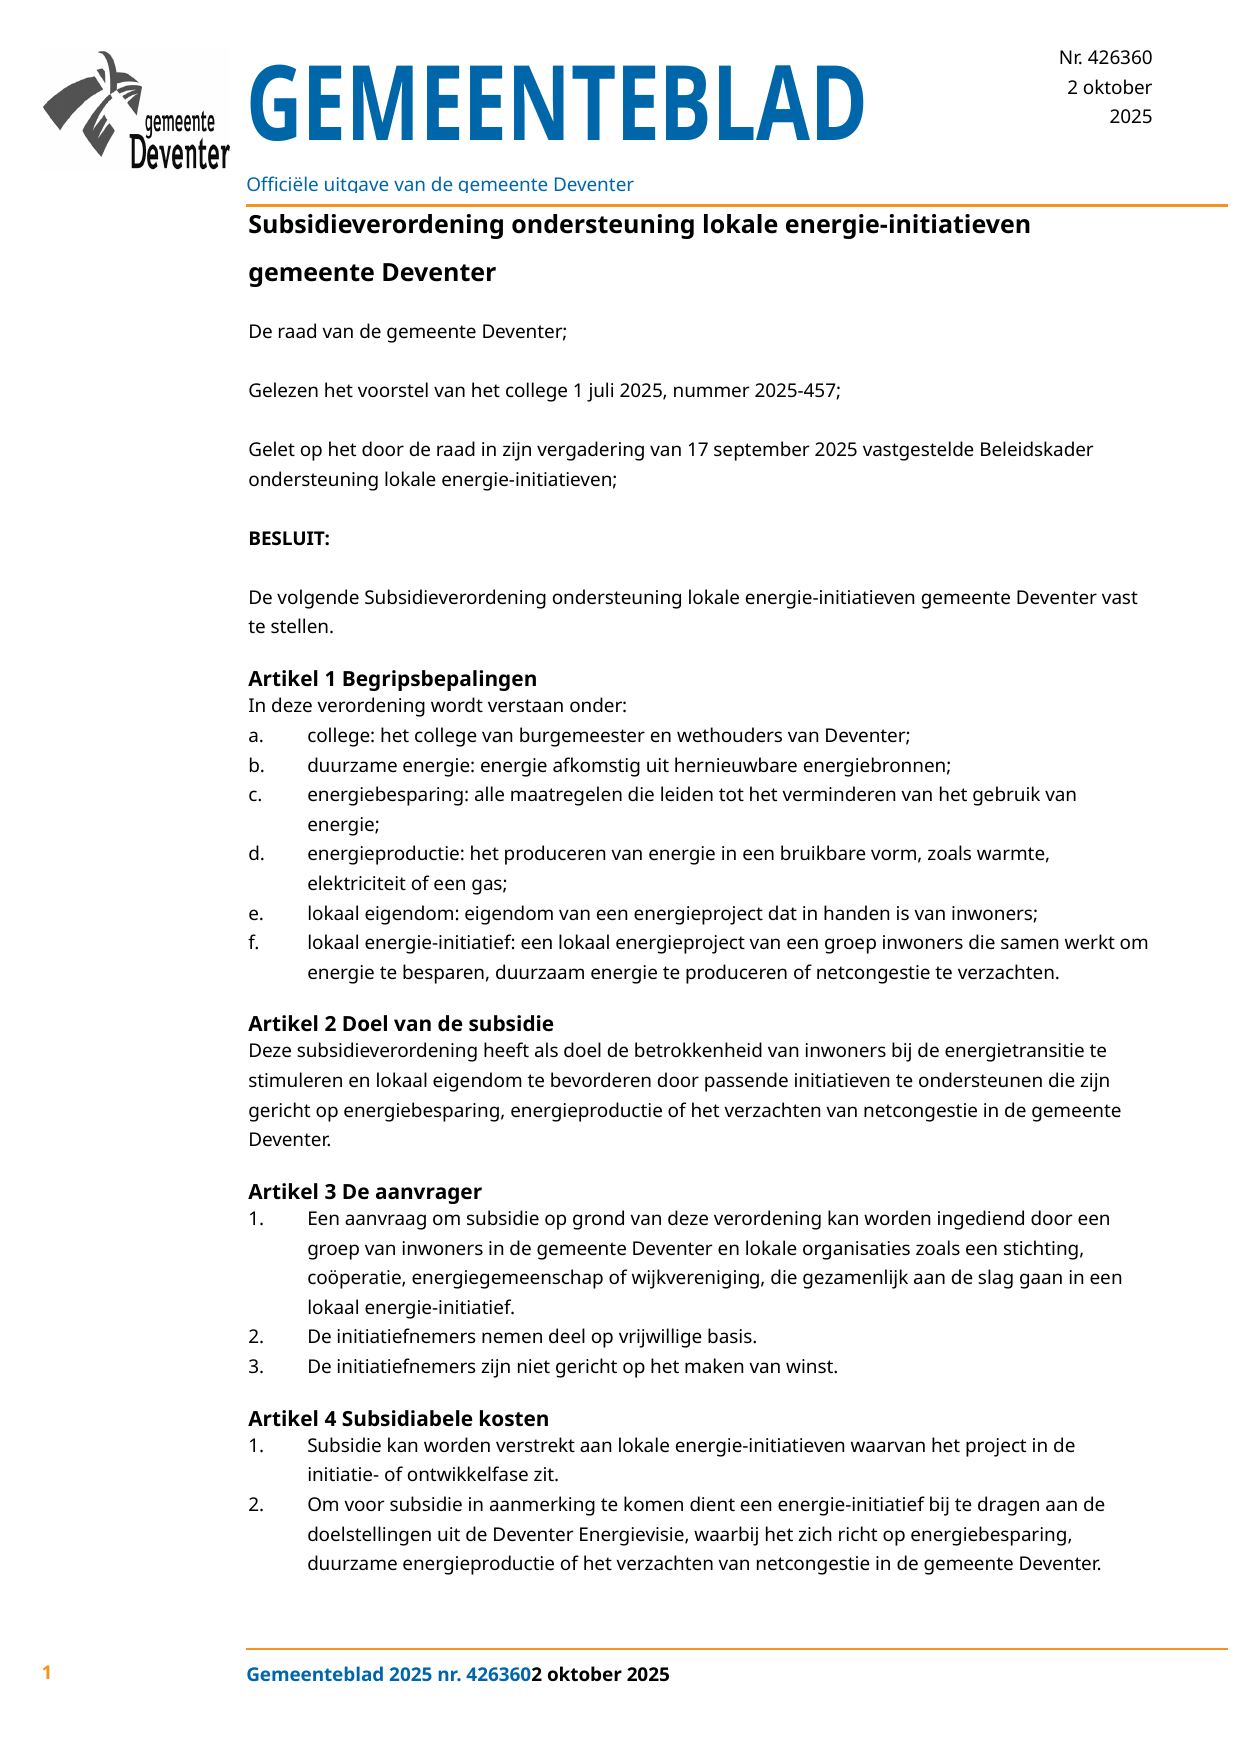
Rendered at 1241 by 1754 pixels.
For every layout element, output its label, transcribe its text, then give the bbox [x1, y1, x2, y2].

text Subsidieverordening ondersteuning lokale energie-initiatieven gemeente Deventer [248, 207, 1152, 288]
text Gelet op het door de raad in zijn vergadering van 17 september 2025 vastgestelde Beleidskader ondersteuning lokale energie-initiatieven; [248, 436, 1152, 492]
list Subsidie kan worden verstrekt aan lokale energie-initiatieven waarvan het project in de initiatie- of ontwikkelfase zit. [248, 1432, 1152, 1487]
list Om voor subsidie in aanmerking te komen dient een energie-initiatief bij te dragen aan de doelstellingen uit de Deventer Energievisie, waarbij het zich richt op energiebesparing, duurzame energieproductie of het verzachten van netcongestie in de gemeente Deventer. [248, 1491, 1152, 1576]
text De volgende Subsidieverordening ondersteuning lokale energie-initiatieven gemeente Deventer vast te stellen. [248, 584, 1152, 639]
list lokaal eigendom: eigendom van een energieproject dat in handen is van inwoners; [248, 900, 1152, 925]
list college: het college van burgemeester en wethouders van Deventer; [248, 722, 1152, 748]
list energieproductie: het produceren van energie in een bruikbare vorm, zoals warmte, elektriciteit of een gas; [248, 841, 1152, 896]
list duurzame energie: energie afkomstig uit hernieuwbare energiebronnen; [248, 752, 1152, 777]
text Artikel 2 Doel van de subsidie [248, 1009, 1152, 1038]
list lokaal energie-initiatief: een lokaal energieproject van een groep inwoners die samen werkt om energie te besparen, duurzaam energie te produceren of netcongestie te verzachten. [248, 929, 1152, 984]
text Gelezen het voorstel van het college 1 juli 2025, nummer 2025-457; [248, 377, 1152, 403]
list De initiatiefnemers nemen deel op vrijwillige basis. [248, 1324, 1152, 1349]
text Artikel 4 Subsidiabele kosten [248, 1404, 1152, 1432]
list De initiatiefnemers zijn niet gericht op het maken van winst. [248, 1353, 1152, 1379]
picture [41, 47, 231, 172]
text Deze subsidieverordening heeft als doel de betrokkenheid van inwoners bij de energietransitie te stimuleren en lokaal eigendom te bevorderen door passende initiatieven te ondersteunen die zijn gericht op energiebesparing, energieproductie of het verzachten van netcongestie in de gemeente Deventer. [248, 1038, 1152, 1152]
list energiebesparing: alle maatregelen die leiden tot het verminderen van het gebruik van energie; [248, 781, 1152, 837]
text Artikel 1 Begripsbepalingen [248, 664, 1152, 693]
text In deze verordening wordt verstaan onder: [248, 693, 1152, 718]
text Artikel 3 De aanvrager [248, 1177, 1152, 1205]
text BESLUIT: [248, 525, 1152, 551]
text De raad van de gemeente Deventer; [248, 318, 1152, 344]
list Een aanvraag om subsidie op grond van deze verordening kan worden ingediend door een groep van inwoners in de gemeente Deventer en lokale organisaties zoals een stichting, coöperatie, energiegemeenschap of wijkvereniging, die gezamenlijk aan de slag gaan in een lokaal energie-initiatief. [248, 1205, 1152, 1320]
